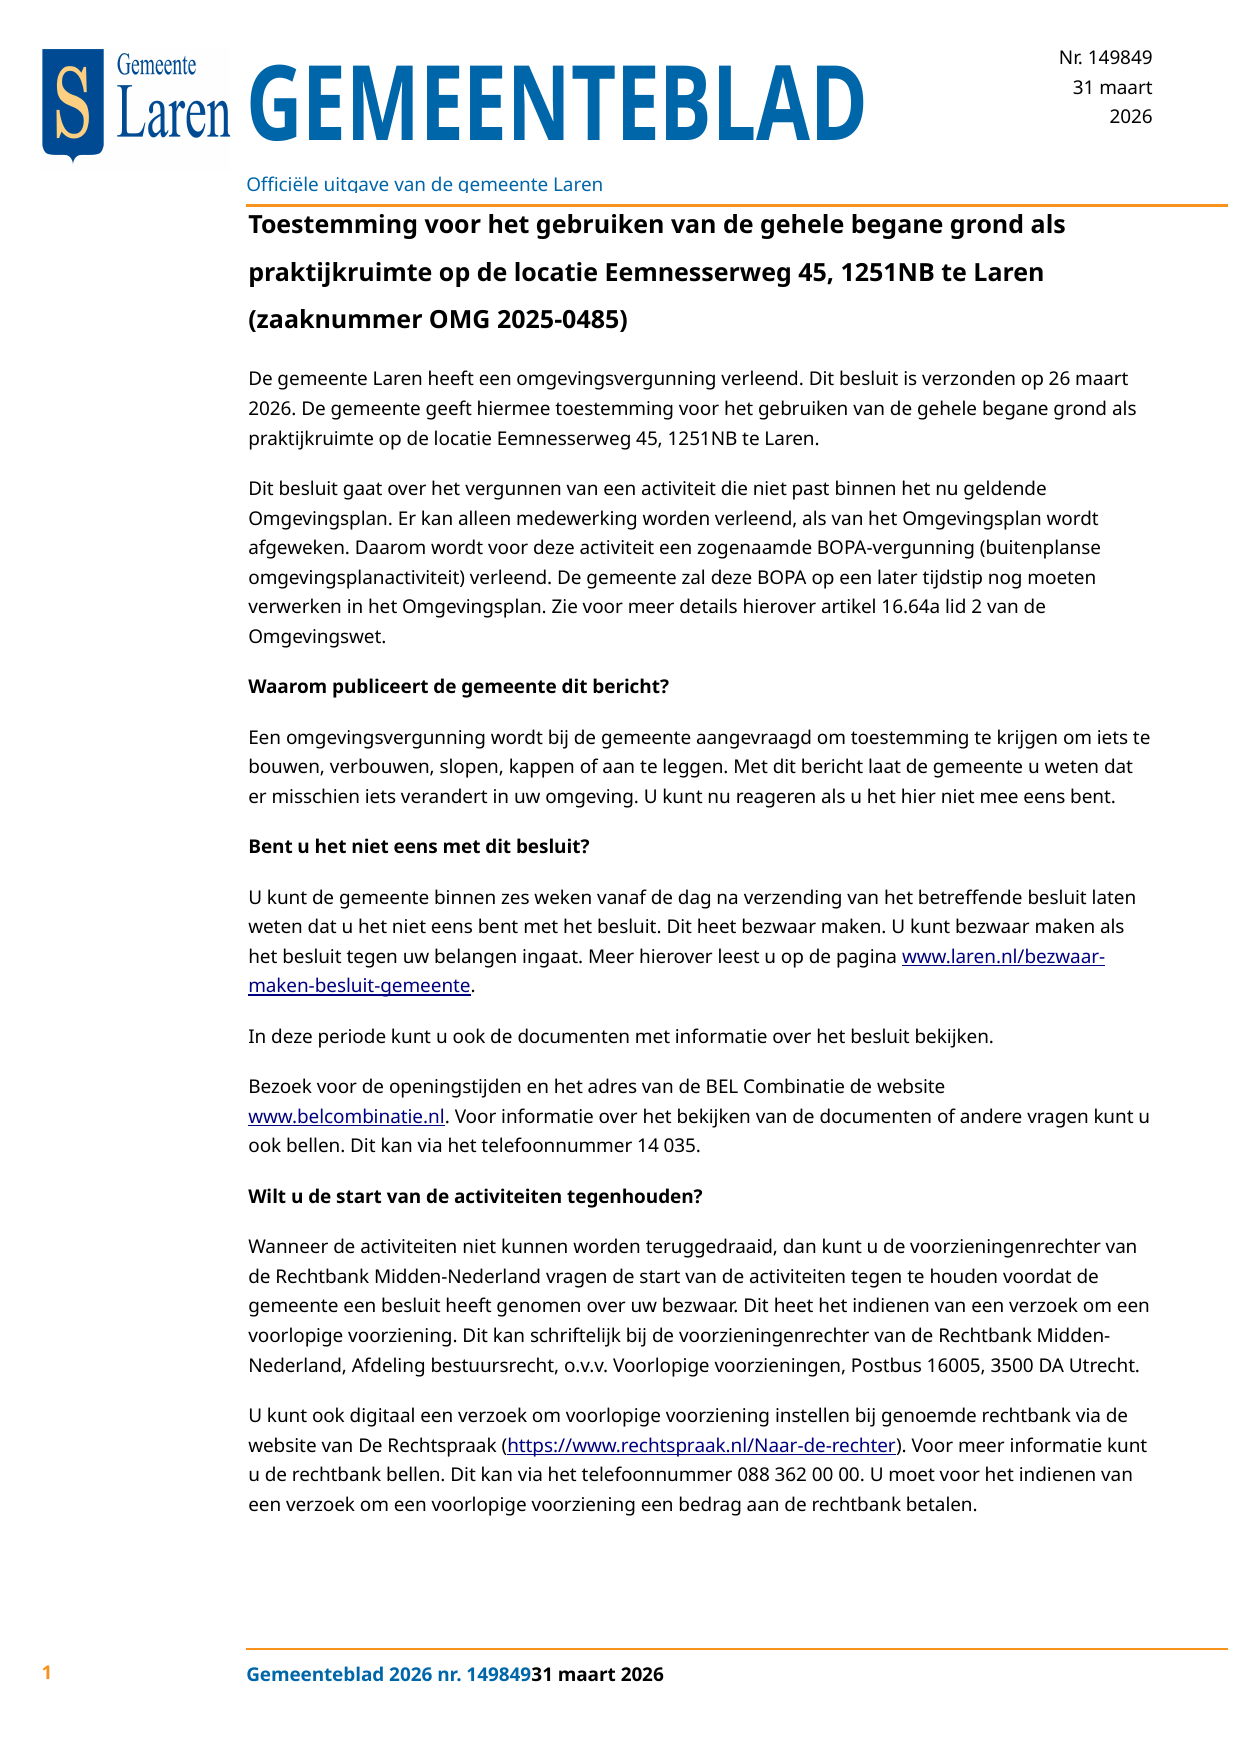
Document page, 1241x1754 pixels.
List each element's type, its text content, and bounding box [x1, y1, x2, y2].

text Wanneer de activiteiten niet kunnen worden teruggedraaid, dan kunt u de voorzieningenrechter van de Rechtbank Midden-Nederland vragen de start van de activiteiten tegen te houden voordat de gemeente een besluit heeft genomen over uw bezwaar. Dit heet het indienen van een verzoek om een voorlopige voorziening. Dit kan schriftelijk bij de voorzieningenrechter van de Rechtbank Midden-Nederland, Afdeling bestuursrecht, o.v.v. Voorlopige voorzieningen, Postbus 16005, 3500 DA Utrecht. [248, 1233, 1152, 1377]
picture [41, 47, 231, 172]
text De gemeente Laren heeft een omgevingsvergunning verleend. Dit besluit is verzonden op 26 maart 2026. De gemeente geeft hiermee toestemming voor het gebruiken van de gehele begane grond als praktijkruimte op de locatie Eemnesserweg 45, 1251NB te Laren. [248, 366, 1152, 450]
text Wilt u de start van de activiteiten tegenhouden? [248, 1183, 1152, 1209]
text Dit besluit gaat over het vergunnen van een activiteit die niet past binnen het nu geldende Omgevingsplan. Er kan alleen medewerking worden verleend, als van het Omgevingsplan wordt afgeweken. Daarom wordt voor deze activiteit een zogenaamde BOPA-vergunning (buitenplanse omgevingsplanactiviteit) verleend. De gemeente zal deze BOPA op een later tijdstip nog moeten verwerken in het Omgevingsplan. Zie voor meer details hierover artikel 16.64a lid 2 van de Omgevingswet. [248, 475, 1152, 649]
text Een omgevingsvergunning wordt bij de gemeente aangevraagd om toestemming te krijgen om iets te bouwen, verbouwen, slopen, kappen of aan te leggen. Met dit bericht laat de gemeente u weten dat er misschien iets verandert in uw omgeving. U kunt nu reageren als u het hier niet mee eens bent. [248, 724, 1152, 809]
text Bent u het niet eens met dit besluit? [248, 833, 1152, 859]
text Bezoek voor de openingstijden en het adres van de BEL Combinatie de website www.belcombinatie.nl. Voor informatie over het bekijken van de documenten of andere vragen kunt u ook bellen. Dit kan via het telefoonnummer 14 035. [248, 1073, 1152, 1158]
text In deze periode kunt u ook de documenten met informatie over het besluit bekijken. [248, 1023, 1152, 1049]
text U kunt ook digitaal een verzoek om voorlopige voorziening instellen bij genoemde rechtbank via de website van De Rechtspraak (https://www.rechtspraak.nl/Naar-de-rechter). Voor meer informatie kunt u de rechtbank bellen. Dit kan via het telefoonnummer 088 362 00 00. U moet voor het indienen van een verzoek om een voorlopige voorziening een bedrag aan de rechtbank betalen. [248, 1402, 1152, 1517]
text U kunt de gemeente binnen zes weken vanaf de dag na verzending van het betreffende besluit laten weten dat u het niet eens bent met het besluit. Dit heet bezwaar maken. U kunt bezwaar maken als het besluit tegen uw belangen ingaat. Meer hierover leest u op de pagina www.laren.nl/bezwaar-maken-besluit-gemeente. [248, 884, 1152, 998]
text Waarom publiceert de gemeente dit bericht? [248, 673, 1152, 699]
text Toestemming voor het gebruiken van de gehele begane grond als praktijkruimte op de locatie Eemnesserweg 45, 1251NB te Laren (zaaknummer OMG 2025-0485) [248, 207, 1152, 336]
